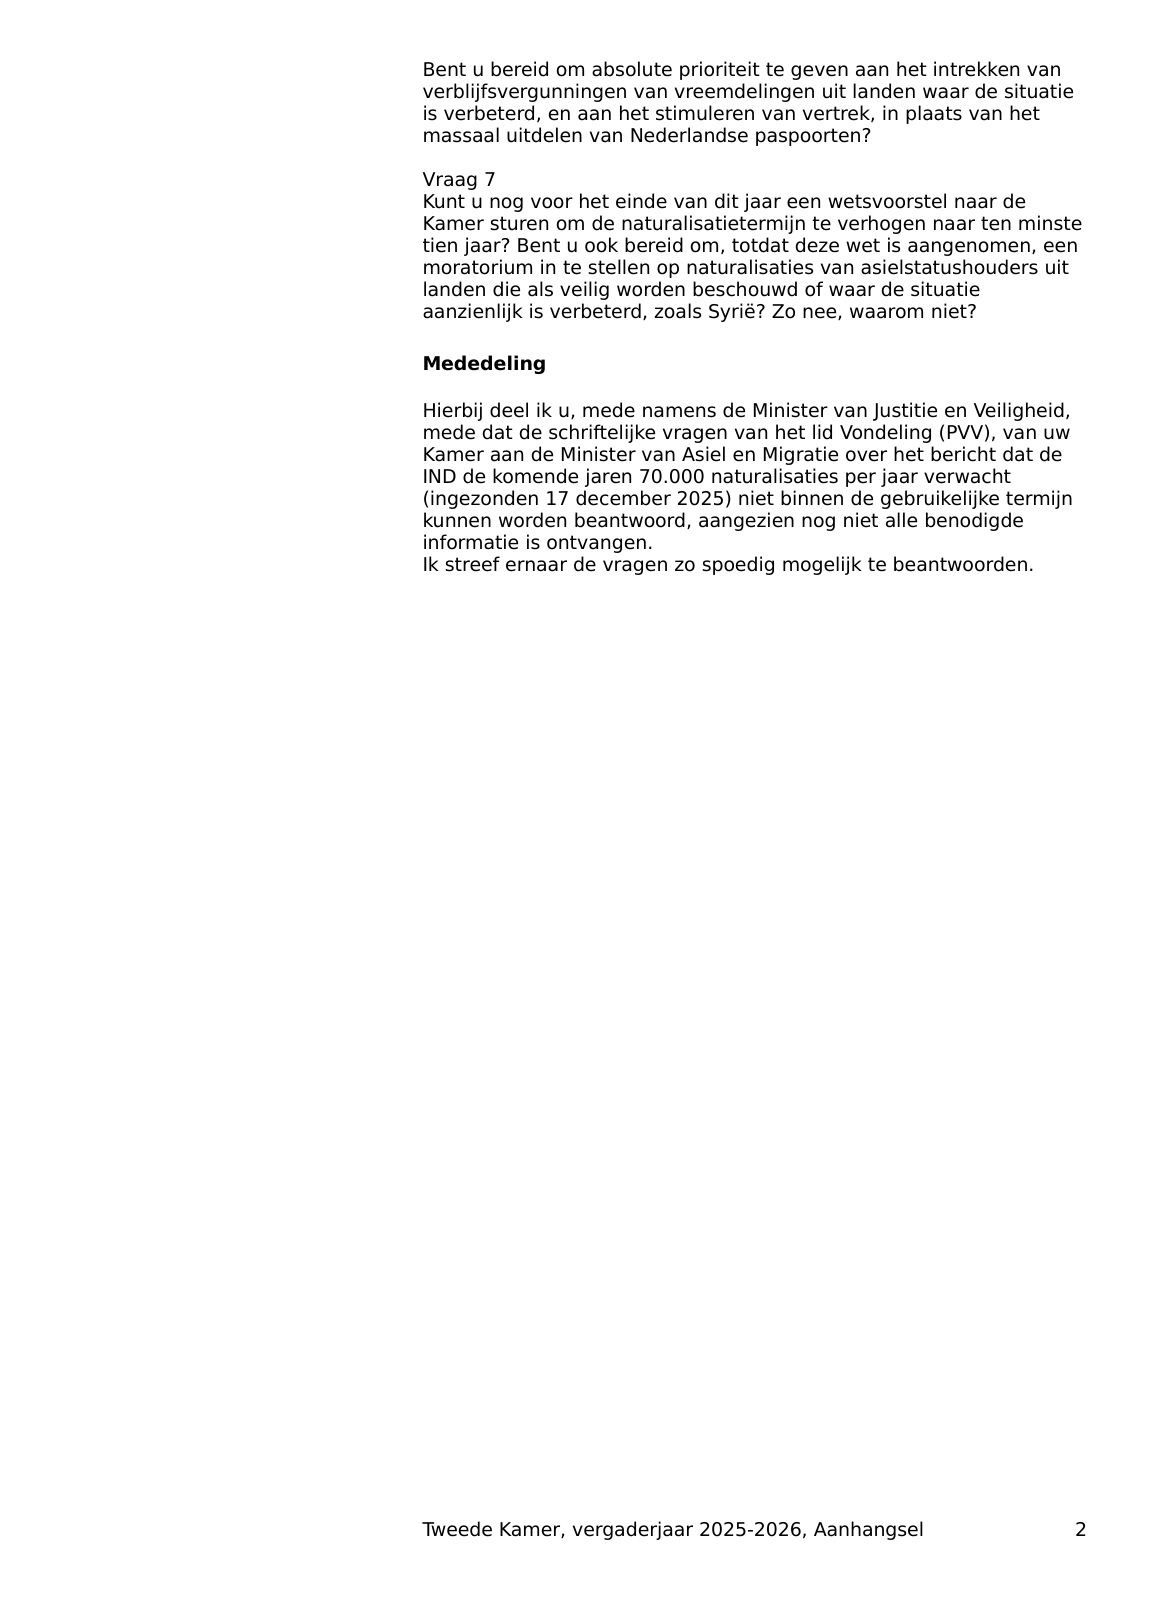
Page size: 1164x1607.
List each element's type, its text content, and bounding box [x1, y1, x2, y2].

subtitle Mededeling [422, 353, 1087, 375]
text Vraag 7 [422, 169, 1087, 191]
text Bent u bereid om absolute prioriteit te geven aan het intrekken van verblijfsvergunningen van vreemdelingen uit landen waar de situatie is verbeterd, en aan het stimuleren van vertrek, in plaats van het massaal uitdelen van Nederlandse paspoorten? [422, 59, 1087, 147]
text Kunt u nog voor het einde van dit jaar een wetsvoorstel naar de Kamer sturen om de naturalisatietermijn te verhogen naar ten minste tien jaar? Bent u ook bereid om, totdat deze wet is aangenomen, een moratorium in te stellen op naturalisaties van asielstatushouders uit landen die als veilig worden beschouwd of waar de situatie aanzienlijk is verbeterd, zoals Syrië? Zo nee, waarom niet? [422, 191, 1087, 323]
text Hierbij deel ik u, mede namens de Minister van Justitie en Veiligheid, mede dat de schriftelijke vragen van het lid Vondeling (PVV), van uw Kamer aan de Minister van Asiel en Migratie over het bericht dat de IND de komende jaren 70.000 naturalisaties per jaar verwacht (ingezonden 17 december 2025) niet binnen de gebruikelijke termijn kunnen worden beantwoord, aangezien nog niet alle benodigde informatie is ontvangen. [422, 400, 1087, 554]
text Ik streef ernaar de vragen zo spoedig mogelijk te beantwoorden. [422, 554, 1087, 576]
